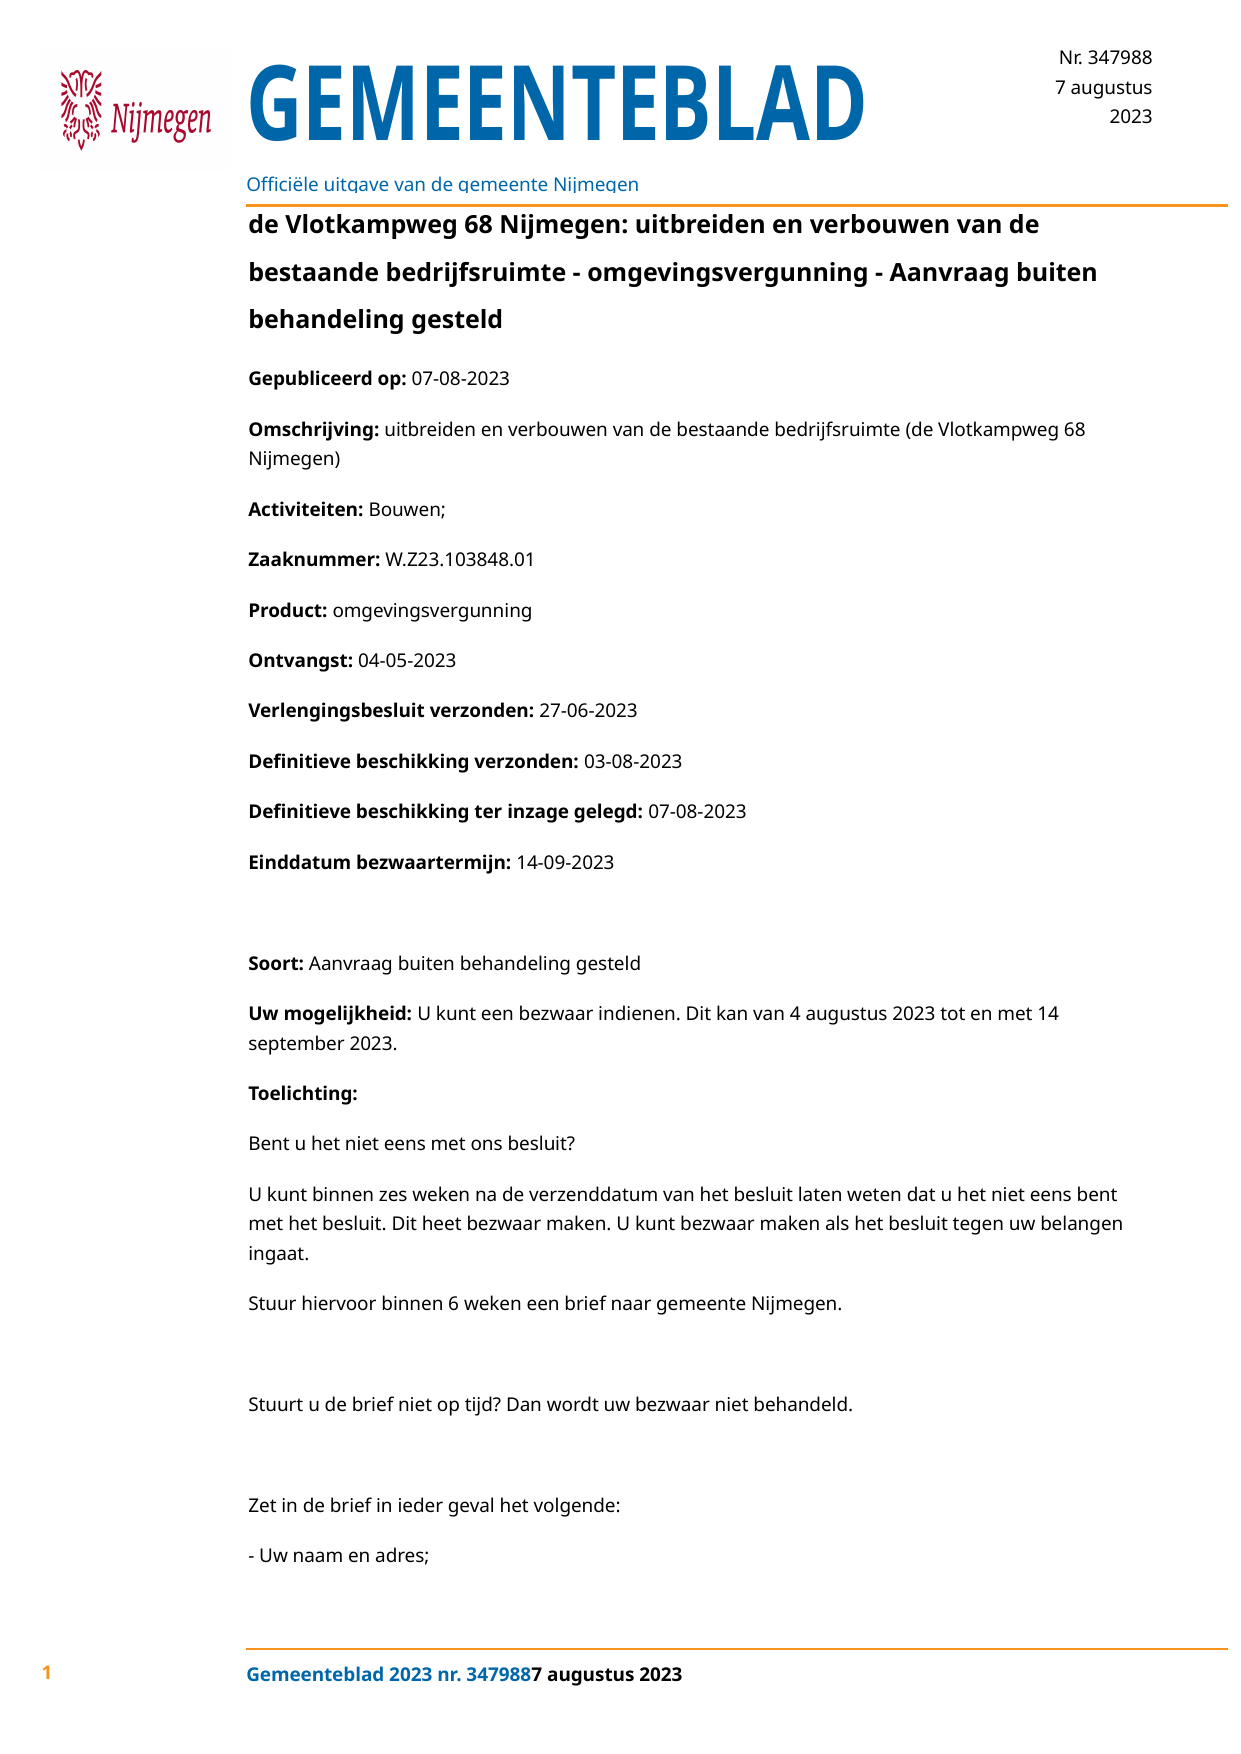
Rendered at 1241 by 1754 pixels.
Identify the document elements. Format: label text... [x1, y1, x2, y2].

text Soort: Aanvraag buiten behandeling gesteld [248, 950, 1152, 975]
text Ontvangst: 04-05-2023 [248, 647, 1152, 673]
text Activiteiten: Bouwen; [248, 496, 1152, 522]
text de Vlotkampweg 68 Nijmegen: uitbreiden en verbouwen van de bestaande bedrijfsruimte - omgevingsvergunning - Aanvraag buiten behandeling gesteld [248, 207, 1152, 336]
text Zet in de brief in ieder geval het volgende: [248, 1492, 1152, 1518]
text Bent u het niet eens met ons besluit? [248, 1131, 1152, 1156]
text - Uw naam en adres; [248, 1543, 1152, 1568]
text Gepubliceerd op: 07-08-2023 [248, 366, 1152, 391]
picture [41, 47, 231, 172]
text Uw mogelijkheid: U kunt een bezwaar indienen. Dit kan van 4 augustus 2023 tot en met 14 september 2023. [248, 1000, 1152, 1055]
text Toelichting: [248, 1080, 1152, 1106]
text U kunt binnen zes weken na de verzenddatum van het besluit laten weten dat u het niet eens bent met het besluit. Dit heet bezwaar maken. U kunt bezwaar maken als het besluit tegen uw belangen ingaat. [248, 1181, 1152, 1266]
text Definitieve beschikking verzonden: 03-08-2023 [248, 748, 1152, 774]
text Einddatum bezwaartermijn: 14-09-2023 [248, 849, 1152, 874]
text Stuurt u de brief niet op tijd? Dan wordt uw bezwaar niet behandeld. [248, 1391, 1152, 1417]
text Verlengingsbesluit verzonden: 27-06-2023 [248, 698, 1152, 723]
text Omschrijving: uitbreiden en verbouwen van de bestaande bedrijfsruimte (de Vlotkampweg 68 Nijmegen) [248, 416, 1152, 471]
text Zaaknummer: W.Z23.103848.01 [248, 546, 1152, 572]
text Product: omgevingsvergunning [248, 597, 1152, 622]
text Definitieve beschikking ter inzage gelegd: 07-08-2023 [248, 798, 1152, 824]
text Stuur hiervoor binnen 6 weken een brief naar gemeente Nijmegen. [248, 1291, 1152, 1316]
